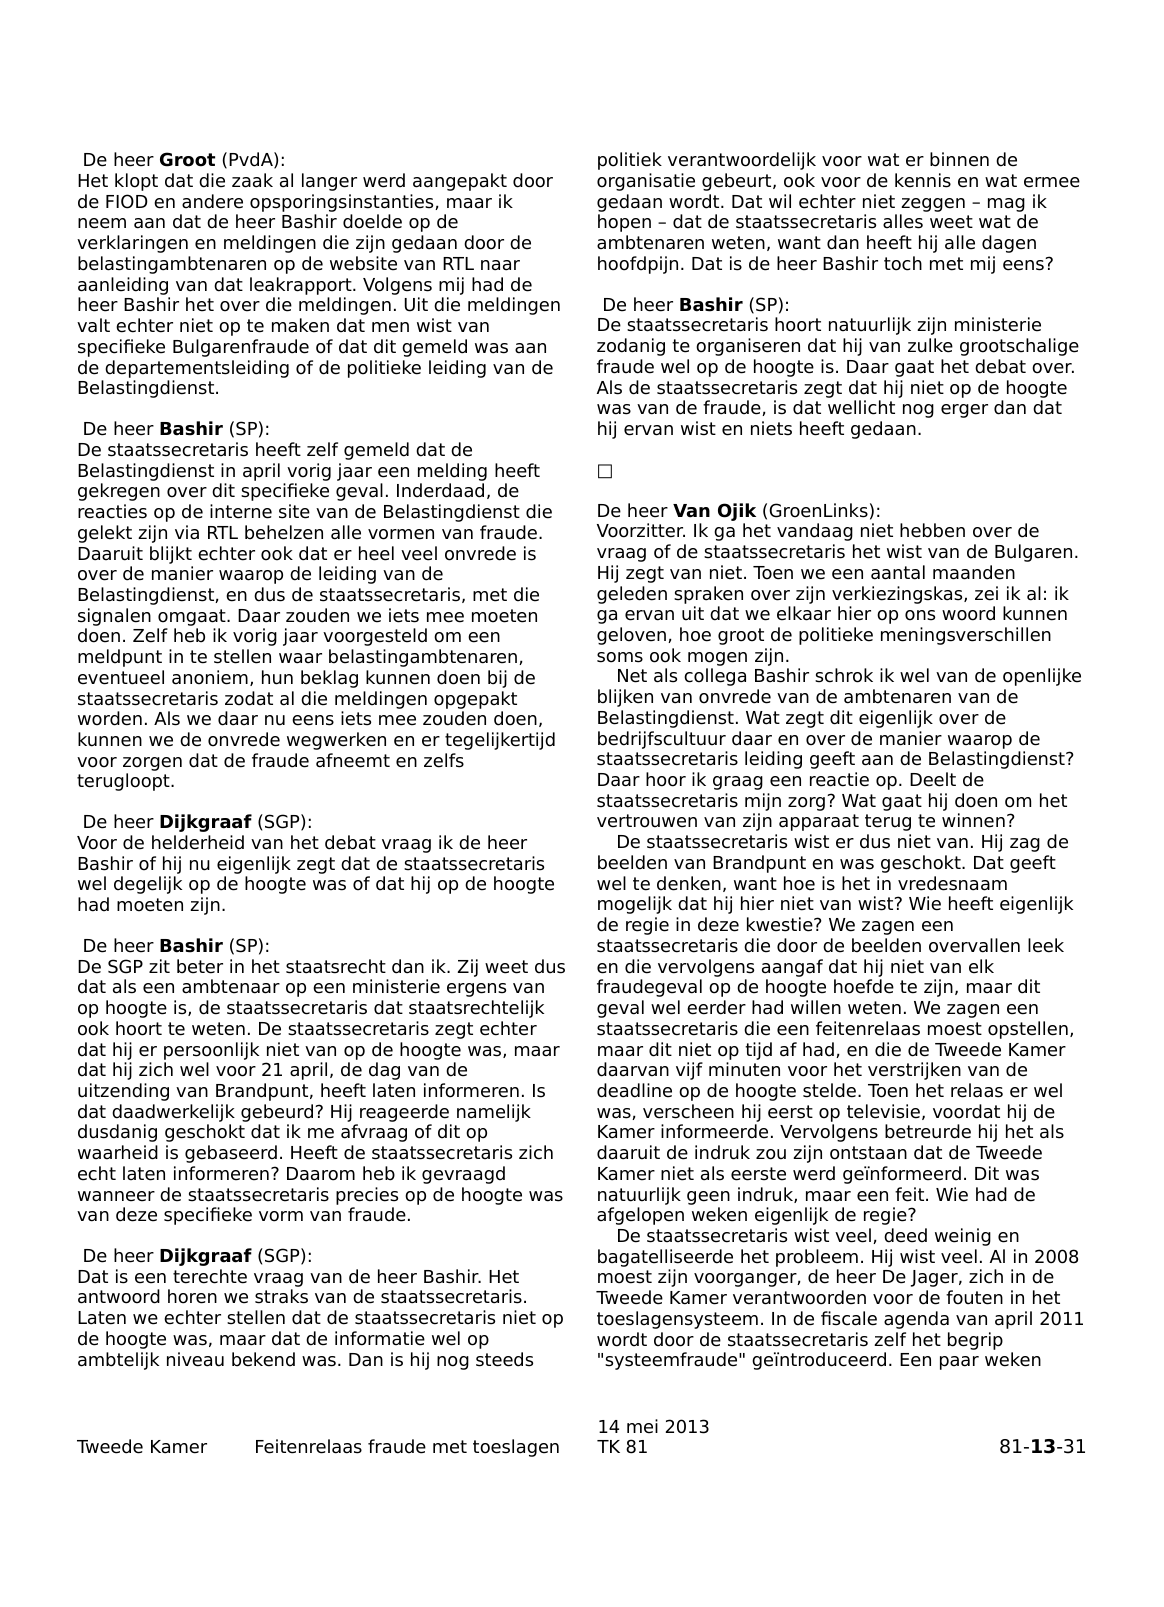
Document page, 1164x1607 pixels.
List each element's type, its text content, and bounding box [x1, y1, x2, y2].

text De heer Bashir (SP): [596, 294, 1087, 315]
text De heer Groot (PvdA): [77, 150, 567, 171]
text Dat is een terechte vraag van de heer Bashir. Het antwoord horen we straks van de staatssecretaris. Laten we echter stellen dat de staatssecretaris niet op de hoogte was, maar dat de informatie wel op ambtelijk niveau bekend was. Dan is hij nog steeds [77, 1267, 567, 1370]
text Net als collega Bashir schrok ik wel van de openlijke blijken van onvrede van de ambtenaren van de Belastingdienst. Wat zegt dit eigenlijk over de bedrijfscultuur daar en over de manier waarop de staatssecretaris leiding geeft aan de Belastingdienst? Daar hoor ik graag een reactie op. Deelt de staatssecretaris mijn zorg? Wat gaat hij doen om het vertrouwen van zijn apparaat terug te winnen? [596, 666, 1087, 832]
text Voor de helderheid van het debat vraag ik de heer Bashir of hij nu eigenlijk zegt dat de staatssecretaris wel degelijk op de hoogte was of dat hij op de hoogte had moeten zijn. [77, 833, 567, 916]
text De staatssecretaris hoort natuurlijk zijn ministerie zodanig te organiseren dat hij van zulke grootschalige fraude wel op de hoogte is. Daar gaat het debat over. Als de staatssecretaris zegt dat hij niet op de hoogte was van de fraude, is dat wellicht nog erger dan dat hij ervan wist en niets heeft gedaan. [596, 315, 1087, 440]
text De staatssecretaris wist veel, deed weinig en bagatelliseerde het probleem. Hij wist veel. Al in 2008 moest zijn voorganger, de heer De Jager, zich in de Tweede Kamer verantwoorden voor de fouten in het toeslagensysteem. In de fiscale agenda van april 2011 wordt door de staatssecretaris zelf het begrip "systeemfraude" geïntroduceerd. Een paar weken [596, 1226, 1087, 1371]
text De SGP zit beter in het staatsrecht dan ik. Zij weet dus dat als een ambtenaar op een ministerie ergens van op hoogte is, de staatssecretaris dat staatsrechtelijk ook hoort te weten. De staatssecretaris zegt echter dat hij er persoonlijk niet van op de hoogte was, maar dat hij zich wel voor 21 april, de dag van de uitzending van Brandpunt, heeft laten informeren. Is dat daadwerkelijk gebeurd? Hij reageerde namelijk dusdanig geschokt dat ik me afvraag of dit op waarheid is gebaseerd. Heeft de staatssecretaris zich echt laten informeren? Daarom heb ik gevraagd wanneer de staatssecretaris precies op de hoogte was van deze specifieke vorm van fraude. [77, 956, 567, 1226]
text De heer Van Ojik (GroenLinks): [596, 500, 1087, 521]
text politiek verantwoordelijk voor wat er binnen de organisatie gebeurt, ook voor de kennis en wat ermee gedaan wordt. Dat wil echter niet zeggen – mag ik hopen – dat de staatssecretaris alles weet wat de ambtenaren weten, want dan heeft hij alle dagen hoofdpijn. Dat is de heer Bashir toch met mij eens? [596, 150, 1087, 274]
text Voorzitter. Ik ga het vandaag niet hebben over de vraag of de staatssecretaris het wist van de Bulgaren. Hij zegt van niet. Toen we een aantal maanden geleden spraken over zijn verkiezingskas, zei ik al: ik ga ervan uit dat we elkaar hier op ons woord kunnen geloven, hoe groot de politieke meningsverschillen soms ook mogen zijn. [596, 521, 1087, 666]
text De staatssecretaris heeft zelf gemeld dat de Belastingdienst in april vorig jaar een melding heeft gekregen over dit specifieke geval. Inderdaad, de reacties op de interne site van de Belastingdienst die gelekt zijn via RTL behelzen alle vormen van fraude. Daaruit blijkt echter ook dat er heel veel onvrede is over de manier waarop de leiding van de Belastingdienst, en dus de staatssecretaris, met die signalen omgaat. Daar zouden we iets mee moeten doen. Zelf heb ik vorig jaar voorgesteld om een meldpunt in te stellen waar belastingambtenaren, eventueel anoniem, hun beklag kunnen doen bij de staatssecretaris zodat al die meldingen opgepakt worden. Als we daar nu eens iets mee zouden doen, kunnen we de onvrede wegwerken en er tegelijkertijd voor zorgen dat de fraude afneemt en zelfs terugloopt. [77, 440, 567, 792]
text □ [596, 460, 1087, 480]
text De heer Dijkgraaf (SGP): [77, 1246, 567, 1267]
text De heer Dijkgraaf (SGP): [77, 812, 567, 833]
text De heer Bashir (SP): [77, 936, 567, 956]
text Het klopt dat die zaak al langer werd aangepakt door de FIOD en andere opsporingsinstanties, maar ik neem aan dat de heer Bashir doelde op de verklaringen en meldingen die zijn gedaan door de belastingambtenaren op de website van RTL naar aanleiding van dat leakrapport. Volgens mij had de heer Bashir het over die meldingen. Uit die meldingen valt echter niet op te maken dat men wist van specifieke Bulgarenfraude of dat dit gemeld was aan de departementsleiding of de politieke leiding van de Belastingdienst. [77, 171, 567, 399]
text De staatssecretaris wist er dus niet van. Hij zag de beelden van Brandpunt en was geschokt. Dat geeft wel te denken, want hoe is het in vredesnaam mogelijk dat hij hier niet van wist? Wie heeft eigenlijk de regie in deze kwestie? We zagen een staatssecretaris die door de beelden overvallen leek en die vervolgens aangaf dat hij niet van elk fraudegeval op de hoogte hoefde te zijn, maar dit geval wel eerder had willen weten. We zagen een staatssecretaris die een feitenrelaas moest opstellen, maar dit niet op tijd af had, en die de Tweede Kamer daarvan vijf minuten voor het verstrijken van de deadline op de hoogte stelde. Toen het relaas er wel was, verscheen hij eerst op televisie, voordat hij de Kamer informeerde. Vervolgens betreurde hij het als daaruit de indruk zou zijn ontstaan dat de Tweede Kamer niet als eerste werd geïnformeerd. Dit was natuurlijk geen indruk, maar een feit. Wie had de afgelopen weken eigenlijk de regie? [596, 832, 1087, 1226]
text De heer Bashir (SP): [77, 419, 567, 440]
